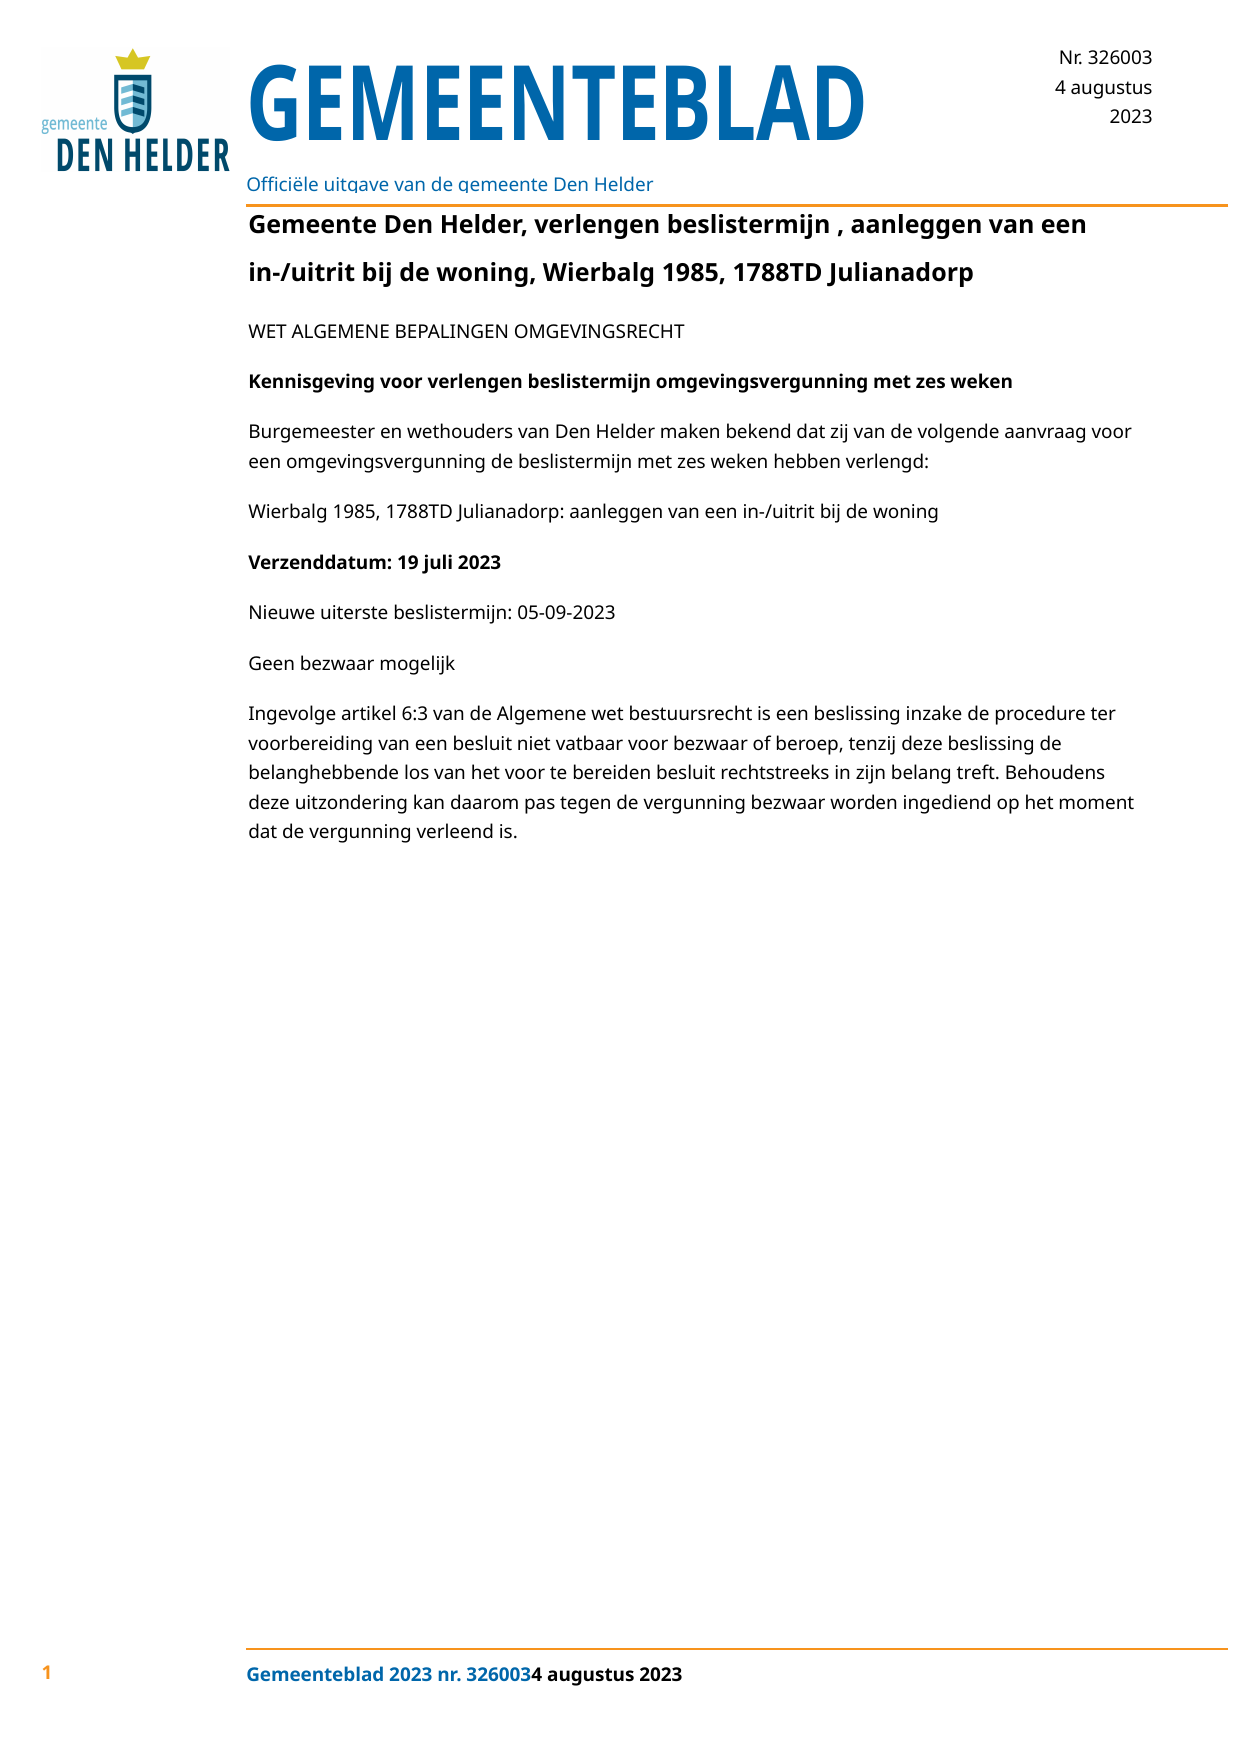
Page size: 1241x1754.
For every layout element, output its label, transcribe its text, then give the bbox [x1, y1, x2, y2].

picture [220, 160, 224, 172]
text Kennisgeving voor verlengen beslistermijn omgevingsvergunning met zes weken [248, 368, 1152, 394]
picture [41, 47, 231, 172]
text Nieuwe uiterste beslistermijn: 05-09-2023 [248, 599, 1152, 625]
text WET ALGEMENE BEPALINGEN OMGEVINGSRECHT [248, 318, 1152, 344]
text Burgemeester en wethouders van Den Helder maken bekend dat zij van de volgende aanvraag voor een omgevingsvergunning de beslistermijn met zes weken hebben verlengd: [248, 419, 1152, 474]
text Verzenddatum: 19 juli 2023 [248, 549, 1152, 575]
picture [130, 157, 135, 172]
text Gemeente Den Helder, verlengen beslistermijn , aanleggen van een in-/uitrit bij de woning, Wierbalg 1985, 1788TD Julianadorp [248, 207, 1152, 288]
picture [100, 154, 106, 172]
picture [63, 144, 68, 165]
picture [182, 144, 187, 165]
text Ingevolge artikel 6:3 van de Algemene wet bestuursrecht is een beslissing inzake de procedure ter voorbereiding van een besluit niet vatbaar voor bezwaar of beroep, tenzij deze beslissing de belanghebbende los van het voor te bereiden besluit rechtstreeks in zijn belang treft. Behoudens deze uitzondering kan daarom pas tegen de vergunning bezwaar worden ingediend op het moment dat de vergunning verleend is. [248, 700, 1152, 844]
text Geen bezwaar mogelijk [248, 650, 1152, 676]
text Wierbalg 1985, 1788TD Julianadorp: aanleggen van een in-/uitrit bij de woning [248, 499, 1152, 524]
